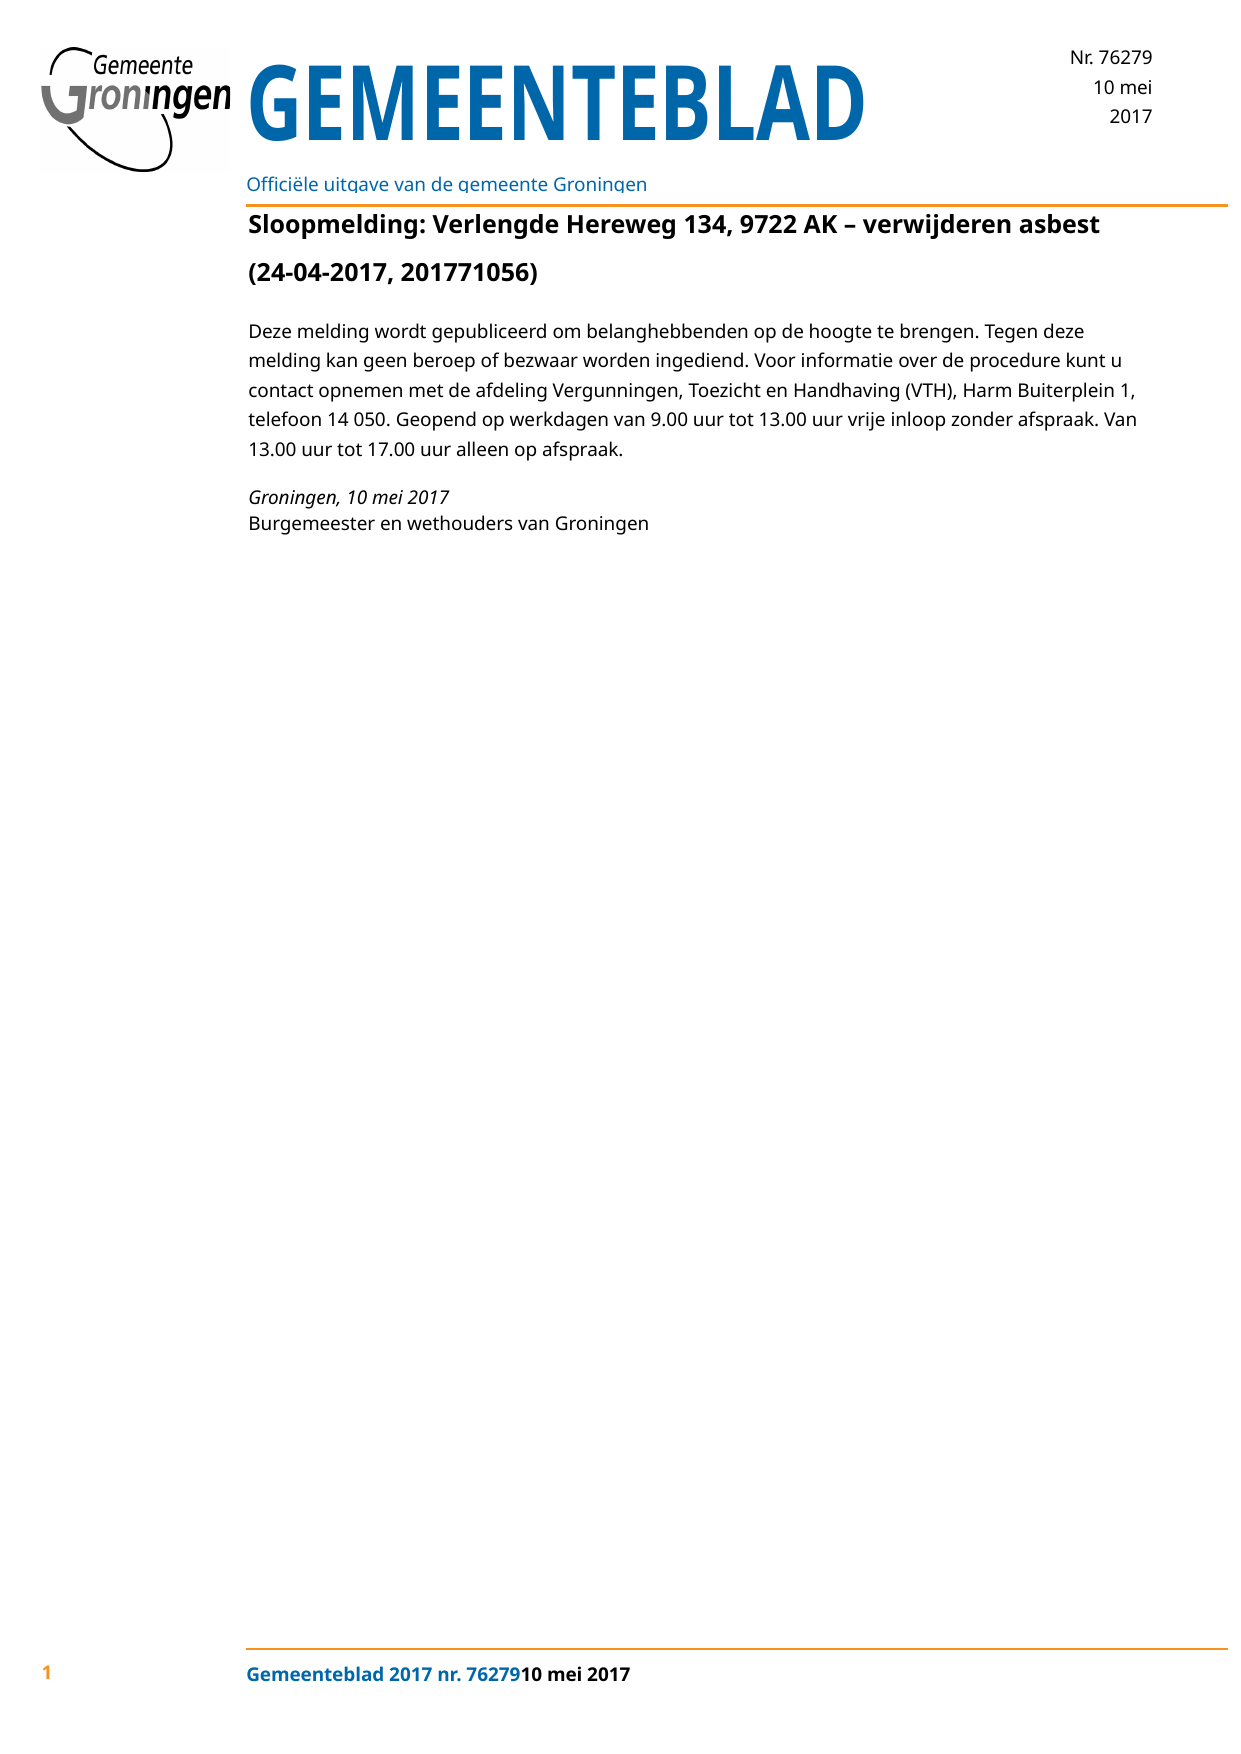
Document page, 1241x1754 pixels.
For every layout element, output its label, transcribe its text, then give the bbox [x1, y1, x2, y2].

text Sloopmelding: Verlengde Hereweg 134, 9722 AK – verwijderen asbest (24-04-2017, 201771056) [248, 207, 1152, 288]
text Groningen, 10 mei 2017 [248, 484, 1152, 510]
text Burgemeester en wethouders van Groningen [248, 510, 1152, 536]
text Deze melding wordt gepubliceerd om belanghebbenden op de hoogte te brengen. Tegen deze melding kan geen beroep of bezwaar worden ingediend. Voor informatie over de procedure kunt u contact opnemen met de afdeling Vergunningen, Toezicht en Handhaving (VTH), Harm Buiterplein 1, telefoon 14 050. Geopend op werkdagen van 9.00 uur tot 13.00 uur vrije inloop zonder afspraak. Van 13.00 uur tot 17.00 uur alleen op afspraak. [248, 318, 1152, 462]
picture [41, 47, 231, 172]
